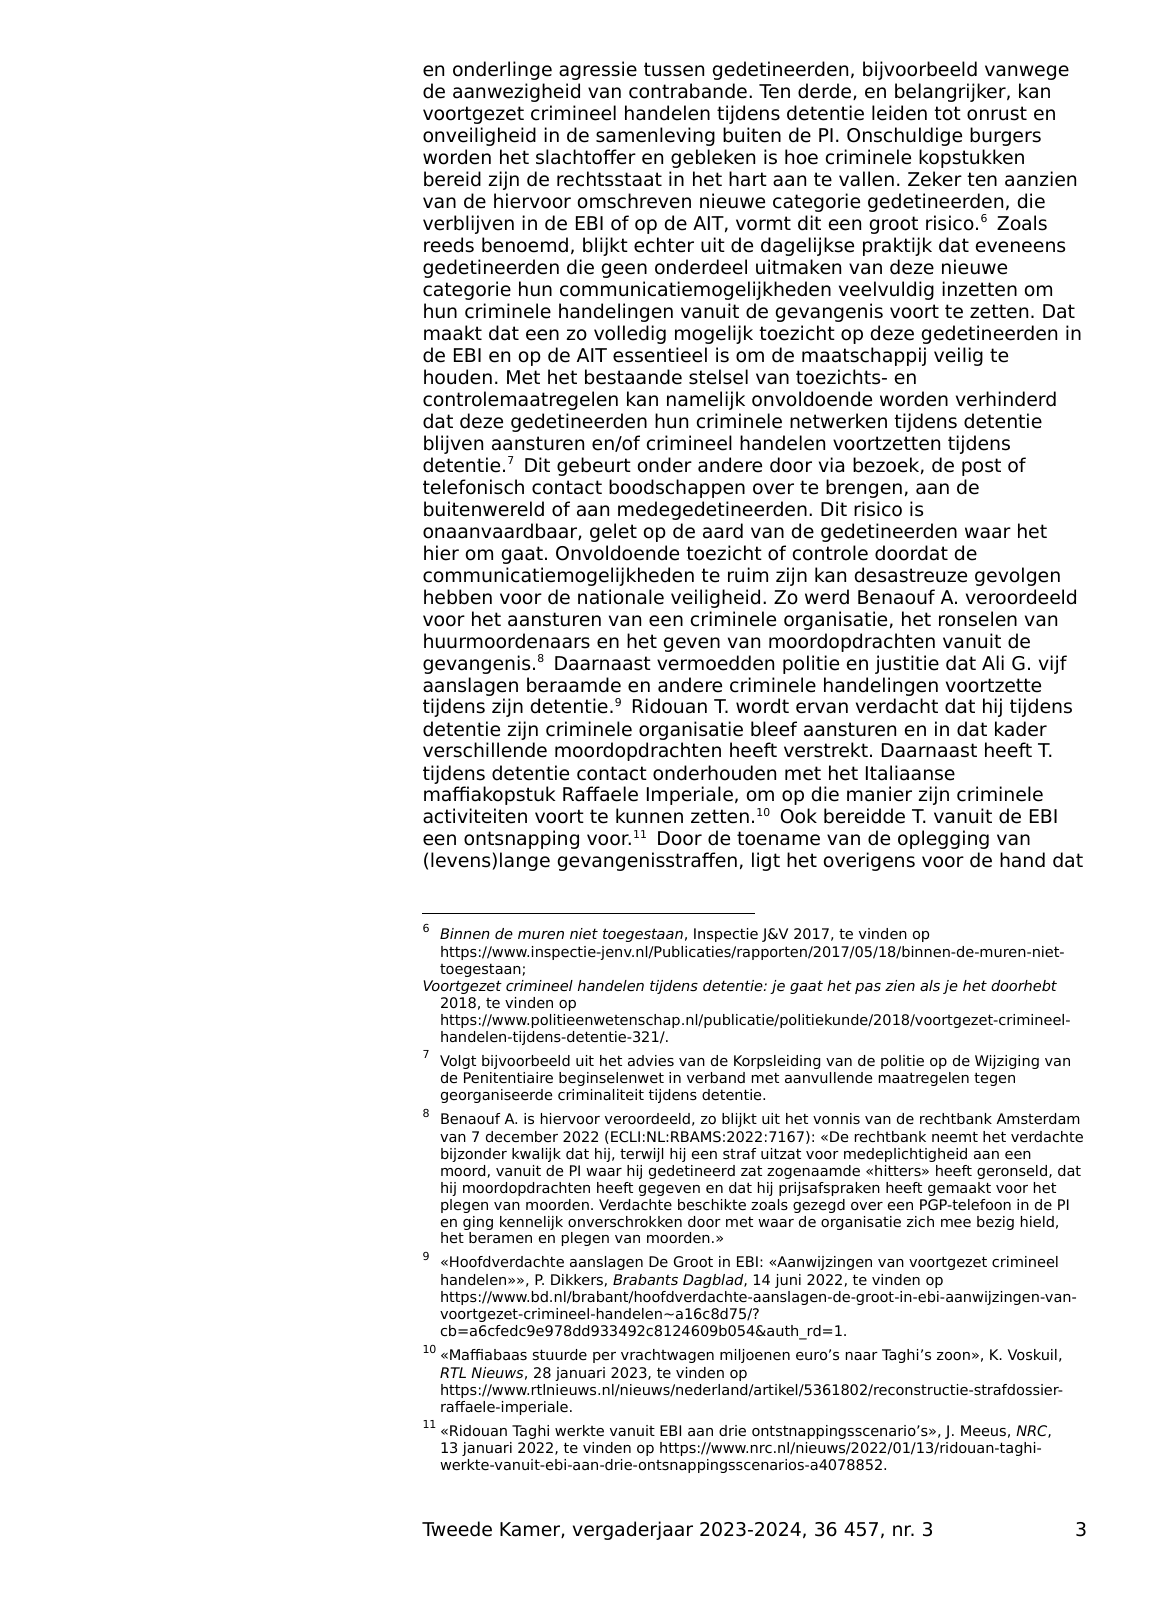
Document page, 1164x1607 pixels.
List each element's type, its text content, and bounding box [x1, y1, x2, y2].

text «Hoofdverdachte aanslagen De Groot in EBI: «Aanwijzingen van voortgezet crimineel handelen»», P. Dikkers, Brabants Dagblad, 14 juni 2022, te vinden op https://www.bd.nl/brabant/hoofdverdachte-aanslagen-de-groot-in-ebi-aanwijzingen-van-voortgezet-crimineel-handelen~a16c8d75/?cb=a6cfedc9e978dd933492c8124609b054&auth_rd=1. [422, 1250, 1087, 1340]
text «Ridouan Taghi werkte vanuit EBI aan drie ontstnappingsscenario’s», J. Meeus, NRC, 13 januari 2022, te vinden op https://www.nrc.nl/nieuws/2022/01/13/ridouan-taghi-werkte-vanuit-ebi-aan-drie-ontsnappingsscenarios-a4078852. [422, 1418, 1087, 1474]
text Volgt bijvoorbeeld uit het advies van de Korpsleiding van de politie op de Wijziging van de Penitentiaire beginselenwet in verband met aanvullende maatregelen tegen georganiseerde criminaliteit tijdens detentie. [422, 1048, 1087, 1104]
text en onderlinge agressie tussen gedetineerden, bijvoorbeeld vanwege de aanwezigheid van contrabande. Ten derde, en belangrijker, kan voortgezet crimineel handelen tijdens detentie leiden tot onrust en onveiligheid in de samenleving buiten de PI. Onschuldige burgers worden het slachtoffer en gebleken is hoe criminele kopstukken bereid zijn de rechtsstaat in het hart aan te vallen. Zeker ten aanzien van de hiervoor omschreven nieuwe categorie gedetineerden, die verblijven in de EBI of op de AIT, vormt dit een groot risico. Zoals reeds benoemd, blijkt echter uit de dagelijkse praktijk dat eveneens gedetineerden die geen onderdeel uitmaken van deze nieuwe categorie hun communicatiemogelijkheden veelvuldig inzetten om hun criminele handelingen vanuit de gevangenis voort te zetten. Dat maakt dat een zo volledig mogelijk toezicht op deze gedetineerden in de EBI en op de AIT essentieel is om de maatschappij veilig te houden. Met het bestaande stelsel van toezichts- en controlemaatregelen kan namelijk onvoldoende worden verhinderd dat deze gedetineerden hun criminele netwerken tijdens detentie blijven aansturen en/of crimineel handelen voortzetten tijdens detentie. Dit gebeurt onder andere door via bezoek, de post of telefonisch contact boodschappen over te brengen, aan de buitenwereld of aan medegedetineerden. Dit risico is onaanvaardbaar, gelet op de aard van de gedetineerden waar het hier om gaat. Onvoldoende toezicht of controle doordat de communicatiemogelijkheden te ruim zijn kan desastreuze gevolgen hebben voor de nationale veiligheid. Zo werd Benaouf A. veroordeeld voor het aansturen van een criminele organisatie, het ronselen van huurmoordenaars en het geven van moordopdrachten vanuit de gevangenis. Daarnaast vermoedden politie en justitie dat Ali G. vijf aanslagen beraamde en andere criminele handelingen voortzette tijdens zijn detentie. Ridouan T. wordt ervan verdacht dat hij tijdens detentie zijn criminele organisatie bleef aansturen en in dat kader verschillende moordopdrachten heeft verstrekt. Daarnaast heeft T. tijdens detentie contact onderhouden met het Italiaanse maffiakopstuk Raffaele Imperiale, om op die manier zijn criminele activiteiten voort te kunnen zetten. Ook bereidde T. vanuit de EBI een ontsnapping voor. Door de toename van de oplegging van (levens)lange gevangenisstraffen, ligt het overigens voor de hand dat [422, 59, 1087, 872]
text Binnen de muren niet toegestaan, Inspectie J&V 2017, te vinden op https://www.inspectie-jenv.nl/Publicaties/rapporten/2017/05/18/binnen-de-muren-niet-toegestaan; [422, 922, 1087, 978]
text Voortgezet crimineel handelen tijdens detentie: je gaat het pas zien als je het doorhebt 2018, te vinden op https://www.politieenwetenschap.nl/publicatie/politiekunde/2018/voortgezet-crimineel-handelen-tijdens-detentie-321/. [422, 978, 1087, 1046]
text Benaouf A. is hiervoor veroordeeld, zo blijkt uit het vonnis van de rechtbank Amsterdam van 7 december 2022 (ECLI:NL:RBAMS:2022:7167): «De rechtbank neemt het verdachte bijzonder kwalijk dat hij, terwijl hij een straf uitzat voor medeplichtigheid aan een moord, vanuit de PI waar hij gedetineerd zat zogenaamde «hitters» heeft geronseld, dat hij moordopdrachten heeft gegeven en dat hij prijsafspraken heeft gemaakt voor het plegen van moorden. Verdachte beschikte zoals gezegd over een PGP-telefoon in de PI en ging kennelijk onverschrokken door met waar de organisatie zich mee bezig hield, het beramen en plegen van moorden.» [422, 1107, 1087, 1247]
text «Maffiabaas stuurde per vrachtwagen miljoenen euro’s naar Taghi’s zoon», K. Voskuil, RTL Nieuws, 28 januari 2023, te vinden op https://www.rtlnieuws.nl/nieuws/nederland/artikel/5361802/reconstructie-strafdossier-raffaele-imperiale. [422, 1343, 1087, 1416]
